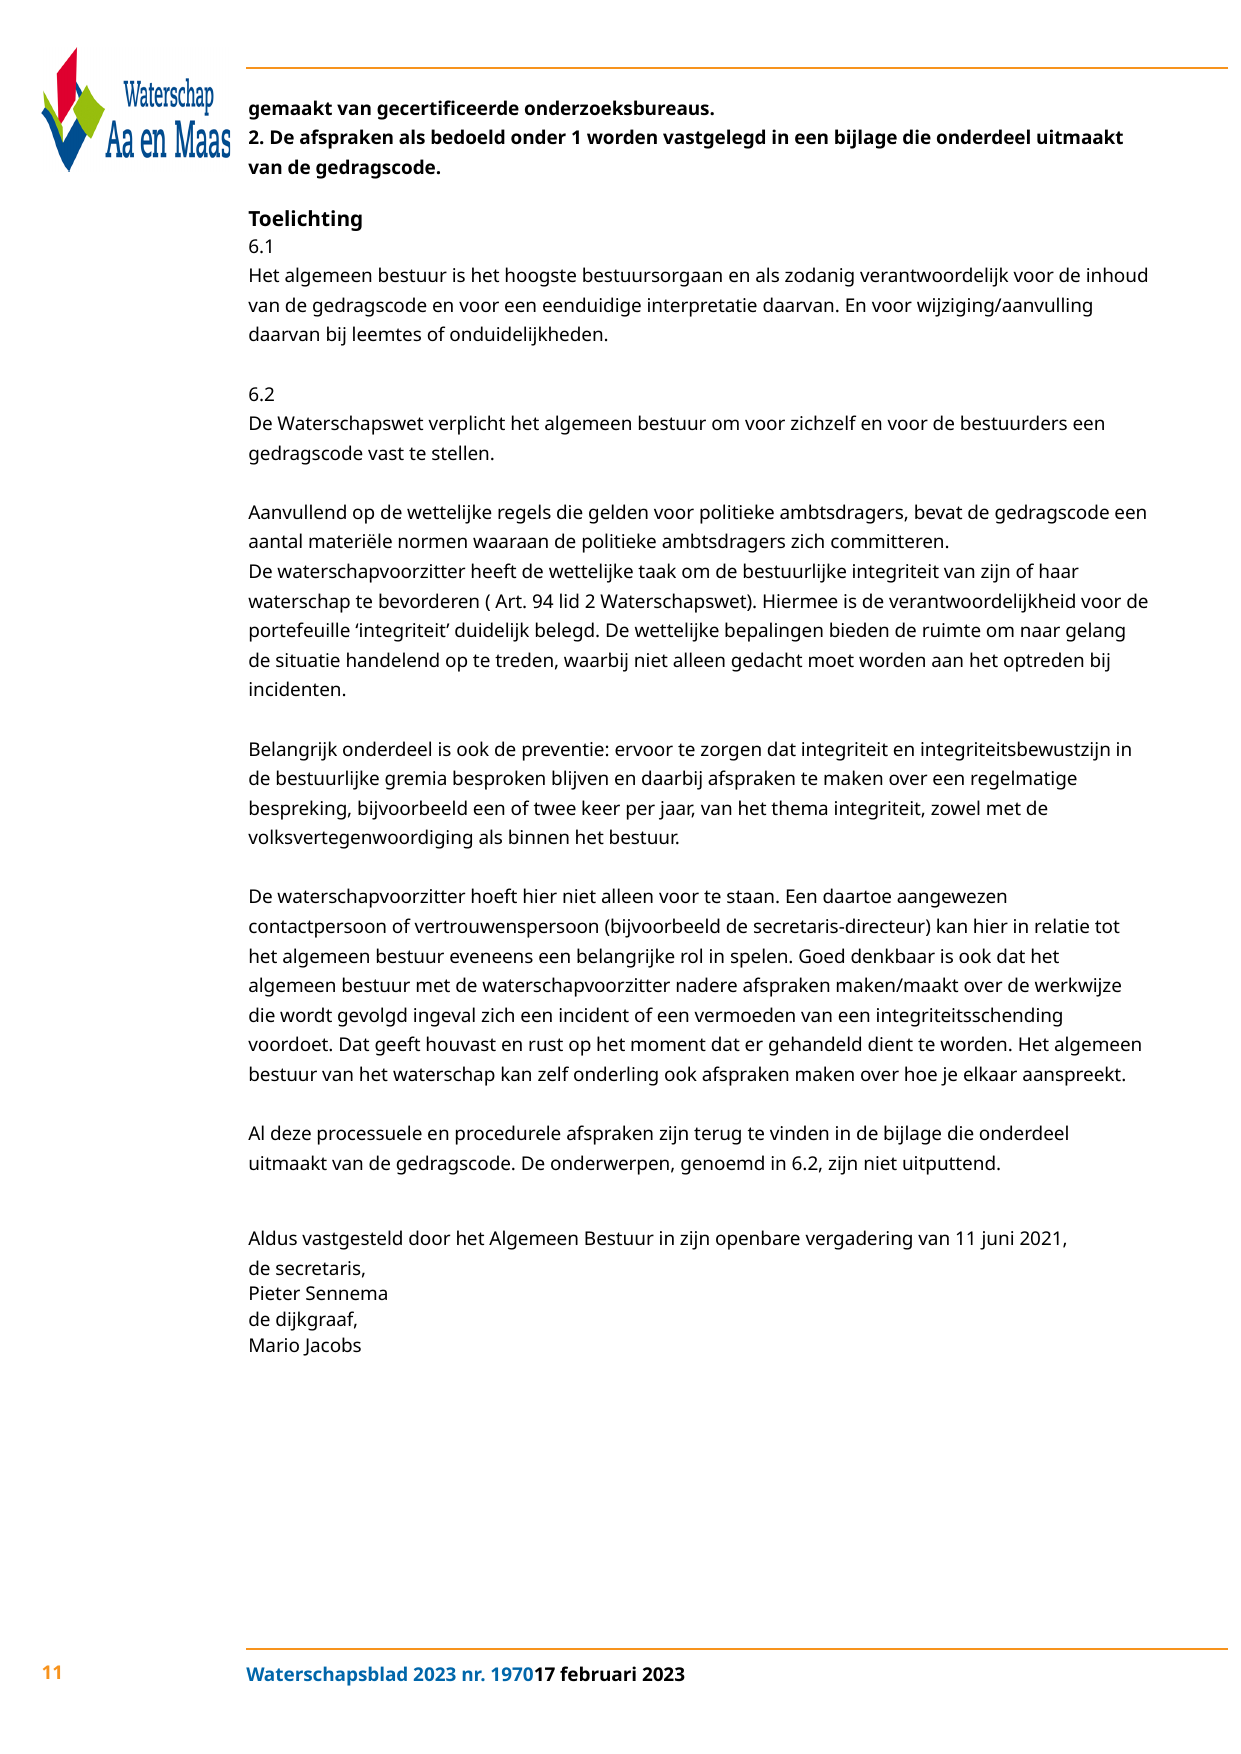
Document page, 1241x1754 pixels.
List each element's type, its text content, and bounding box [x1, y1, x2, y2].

text Aanvullend op de wettelijke regels die gelden voor politieke ambtsdragers, bevat de gedragscode een aantal materiële normen waaraan de politieke ambtsdragers zich committeren. [248, 499, 1152, 554]
text de dijkgraaf, [248, 1306, 1152, 1332]
text gemaakt van gecertificeerde onderzoeksbureaus. [248, 95, 1152, 121]
text De Waterschapswet verplicht het algemeen bestuur om voor zichzelf en voor de bestuurders een gedragscode vast te stellen. [248, 410, 1152, 466]
text Toelichting [248, 204, 1152, 233]
text De waterschapvoorzitter hoeft hier niet alleen voor te staan. Een daartoe aangewezen contactpersoon of vertrouwenspersoon (bijvoorbeeld de secretaris-directeur) kan hier in relatie tot het algemeen bestuur eveneens een belangrijke rol in spelen. Goed denkbaar is ook dat het algemeen bestuur met de waterschapvoorzitter nadere afspraken maken/maakt over de werkwijze die wordt gevolgd ingeval zich een incident of een vermoeden van een integriteitsschending voordoet. Dat geeft houvast en rust op het moment dat er gehandeld dient te worden. Het algemeen bestuur van het waterschap kan zelf onderling ook afspraken maken over hoe je elkaar aanspreekt. [248, 884, 1152, 1087]
text Belangrijk onderdeel is ook de preventie: ervoor te zorgen dat integriteit en integriteitsbewustzijn in de bestuurlijke gremia besproken blijven en daarbij afspraken te maken over een regelmatige bespreking, bijvoorbeeld een of twee keer per jaar, van het thema integriteit, zowel met de volksvertegenwoordiging als binnen het bestuur. [248, 736, 1152, 850]
text Aldus vastgesteld door het Algemeen Bestuur in zijn openbare vergadering van 11 juni 2021, [248, 1225, 1152, 1251]
text Mario Jacobs [248, 1332, 1152, 1358]
text Pieter Sennema [248, 1280, 1152, 1306]
text Al deze processuele en procedurele afspraken zijn terug te vinden in de bijlage die onderdeel uitmaakt van de gedragscode. De onderwerpen, genoemd in 6.2, zijn niet uitputtend. [248, 1120, 1152, 1176]
text Het algemeen bestuur is het hoogste bestuursorgaan en als zodanig verantwoordelijk voor de inhoud van de gedragscode en voor een eenduidige interpretatie daarvan. En voor wijziging/aanvulling daarvan bij leemtes of onduidelijkheden. [248, 262, 1152, 347]
text 6.1 [248, 233, 1152, 258]
text 6.2 [248, 381, 1152, 406]
picture [41, 47, 231, 172]
text 2. De afspraken als bedoeld onder 1 worden vastgelegd in een bijlage die onderdeel uitmaakt van de gedragscode. [248, 124, 1152, 180]
text De waterschapvoorzitter heeft de wettelijke taak om de bestuurlijke integriteit van zijn of haar waterschap te bevorderen ( Art. 94 lid 2 Waterschapswet). Hiermee is de verantwoordelijkheid voor de portefeuille ‘integriteit’ duidelijk belegd. De wettelijke bepalingen bieden de ruimte om naar gelang de situatie handelend op te treden, waarbij niet alleen gedacht moet worden aan het optreden bij incidenten. [248, 558, 1152, 702]
text de secretaris, [248, 1255, 1152, 1280]
